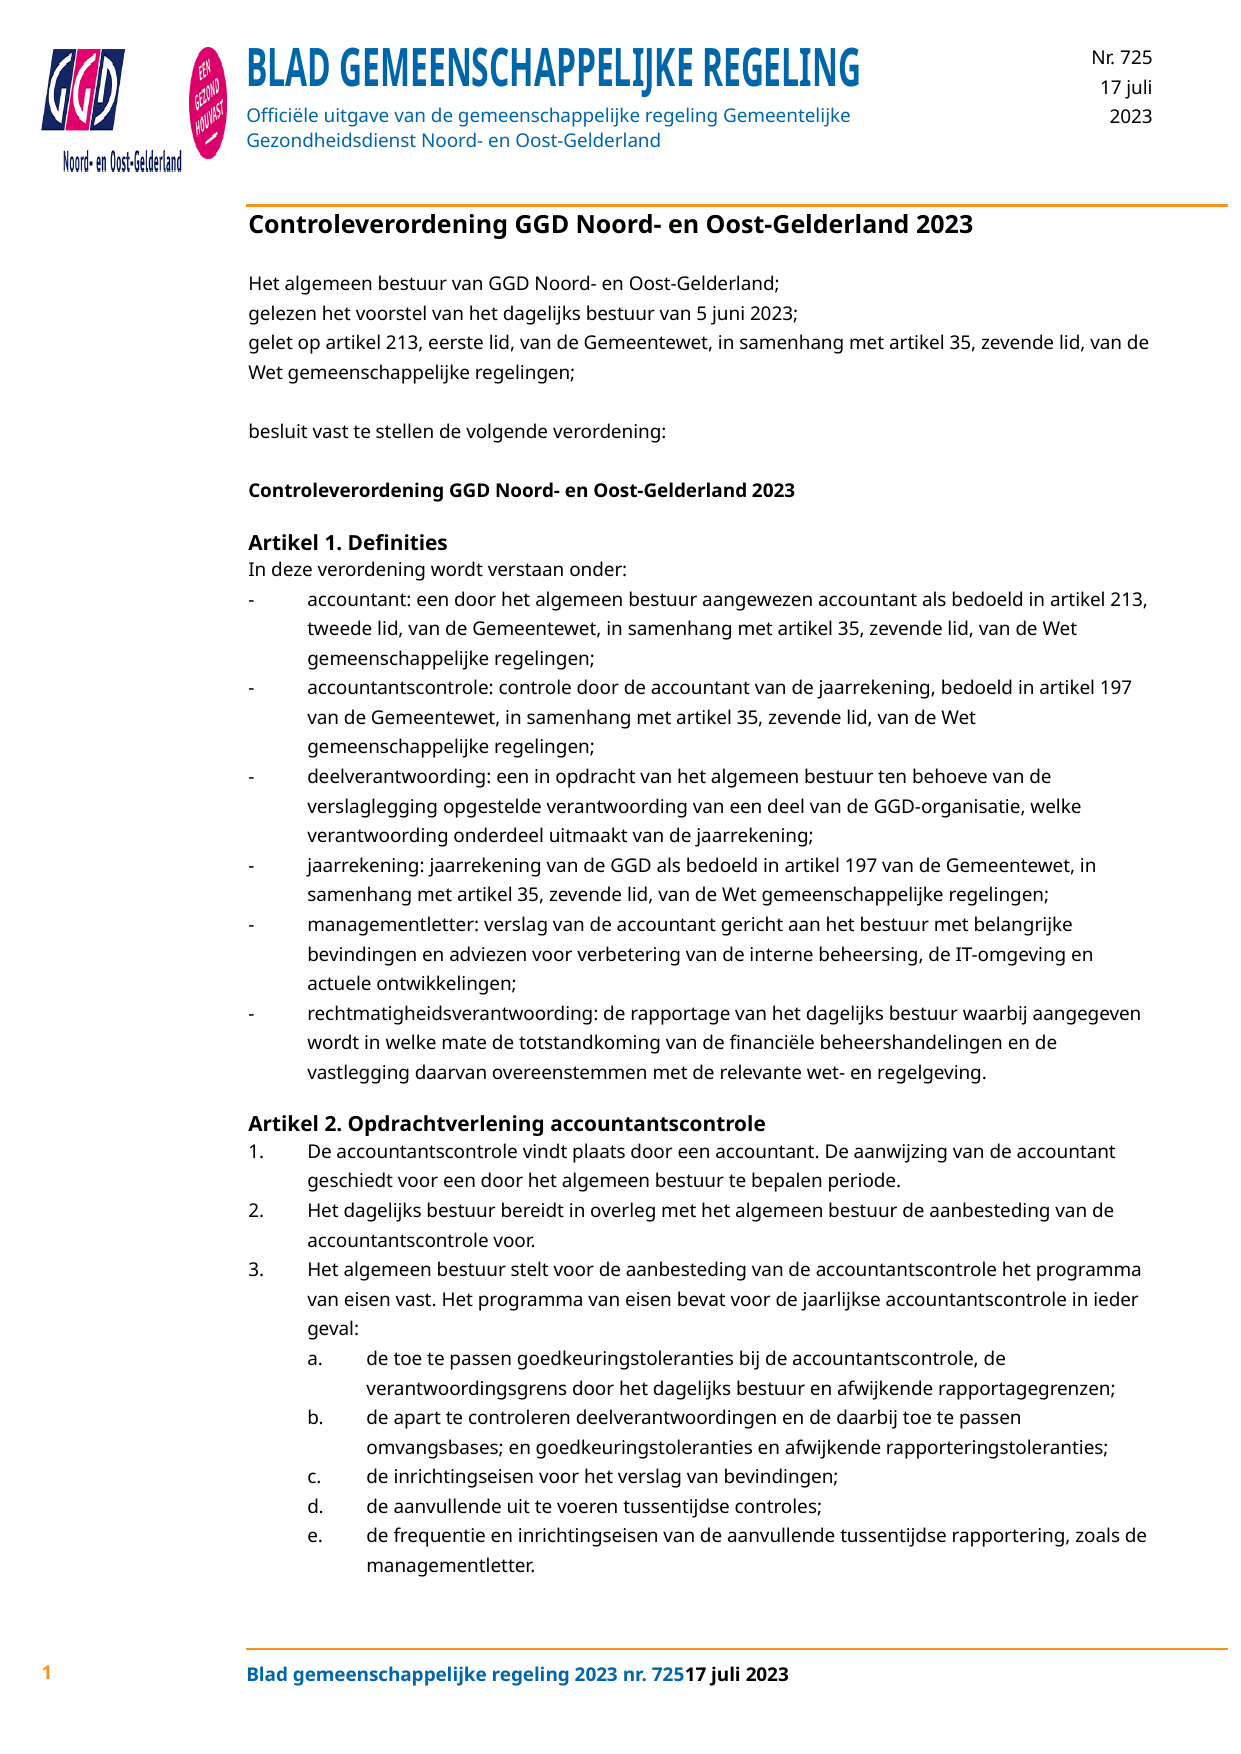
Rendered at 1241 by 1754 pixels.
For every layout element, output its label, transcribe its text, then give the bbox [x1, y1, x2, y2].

text Artikel 2. Opdrachtverlening accountantscontrole [248, 1109, 1152, 1138]
picture [41, 47, 231, 172]
list deelverantwoording: een in opdracht van het algemeen bestuur ten behoeve van de verslaglegging opgestelde verantwoording van een deel van de GGD-organisatie, welke verantwoording onderdeel uitmaakt van de jaarrekening; [248, 763, 1152, 848]
list de inrichtingseisen voor het verslag van bevindingen; [307, 1463, 1152, 1489]
text Artikel 1. Definities [248, 528, 1152, 556]
list de frequentie en inrichtingseisen van de aanvullende tussentijdse rapportering, zoals de managementletter. [307, 1523, 1152, 1578]
text Het algemeen bestuur van GGD Noord- en Oost-Gelderland; [248, 270, 1152, 296]
text gelezen het voorstel van het dagelijks bestuur van 5 juni 2023; [248, 300, 1152, 326]
list accountantscontrole: controle door de accountant van de jaarrekening, bedoeld in artikel 197 van de Gemeentewet, in samenhang met artikel 35, zevende lid, van de Wet gemeenschappelijke regelingen; [248, 674, 1152, 759]
list Het algemeen bestuur stelt voor de aanbesteding van de accountantscontrole het programma van eisen vast. Het programma van eisen bevat voor de jaarlijkse accountantscontrole in ieder geval: [248, 1256, 1152, 1341]
list de apart te controleren deelverantwoordingen en de daarbij toe te passen omvangsbases; en goedkeuringstoleranties en afwijkende rapporteringstoleranties; [307, 1404, 1152, 1459]
list de aanvullende uit te voeren tussentijdse controles; [307, 1493, 1152, 1519]
text In deze verordening wordt verstaan onder: [248, 556, 1152, 582]
text Controleverordening GGD Noord- en Oost-Gelderland 2023 [248, 477, 1152, 503]
text gelet op artikel 213, eerste lid, van de Gemeentewet, in samenhang met artikel 35, zevende lid, van de Wet gemeenschappelijke regelingen; [248, 329, 1152, 385]
list de toe te passen goedkeuringstoleranties bij de accountantscontrole, de verantwoordingsgrens door het dagelijks bestuur en afwijkende rapportagegrenzen; [307, 1345, 1152, 1400]
text besluit vast te stellen de volgende verordening: [248, 418, 1152, 444]
list jaarrekening: jaarrekening van de GGD als bedoeld in artikel 197 van de Gemeentewet, in samenhang met artikel 35, zevende lid, van de Wet gemeenschappelijke regelingen; [248, 852, 1152, 907]
list Het dagelijks bestuur bereidt in overleg met het algemeen bestuur de aanbesteding van de accountantscontrole voor. [248, 1197, 1152, 1252]
text Controleverordening GGD Noord- en Oost-Gelderland 2023 [248, 207, 1152, 241]
list managementletter: verslag van de accountant gericht aan het bestuur met belangrijke bevindingen en adviezen voor verbetering van de interne beheersing, de IT-omgeving en actuele ontwikkelingen; [248, 911, 1152, 996]
list De accountantscontrole vindt plaats door een accountant. De aanwijzing van de accountant geschiedt voor een door het algemeen bestuur te bepalen periode. [248, 1138, 1152, 1193]
list rechtmatigheidsverantwoording: de rapportage van het dagelijks bestuur waarbij aangegeven wordt in welke mate de totstandkoming van de financiële beheershandelingen en de vastlegging daarvan overeenstemmen met de relevante wet- en regelgeving. [248, 1000, 1152, 1085]
list accountant: een door het algemeen bestuur aangewezen accountant als bedoeld in artikel 213, tweede lid, van de Gemeentewet, in samenhang met artikel 35, zevende lid, van de Wet gemeenschappelijke regelingen; [248, 586, 1152, 671]
